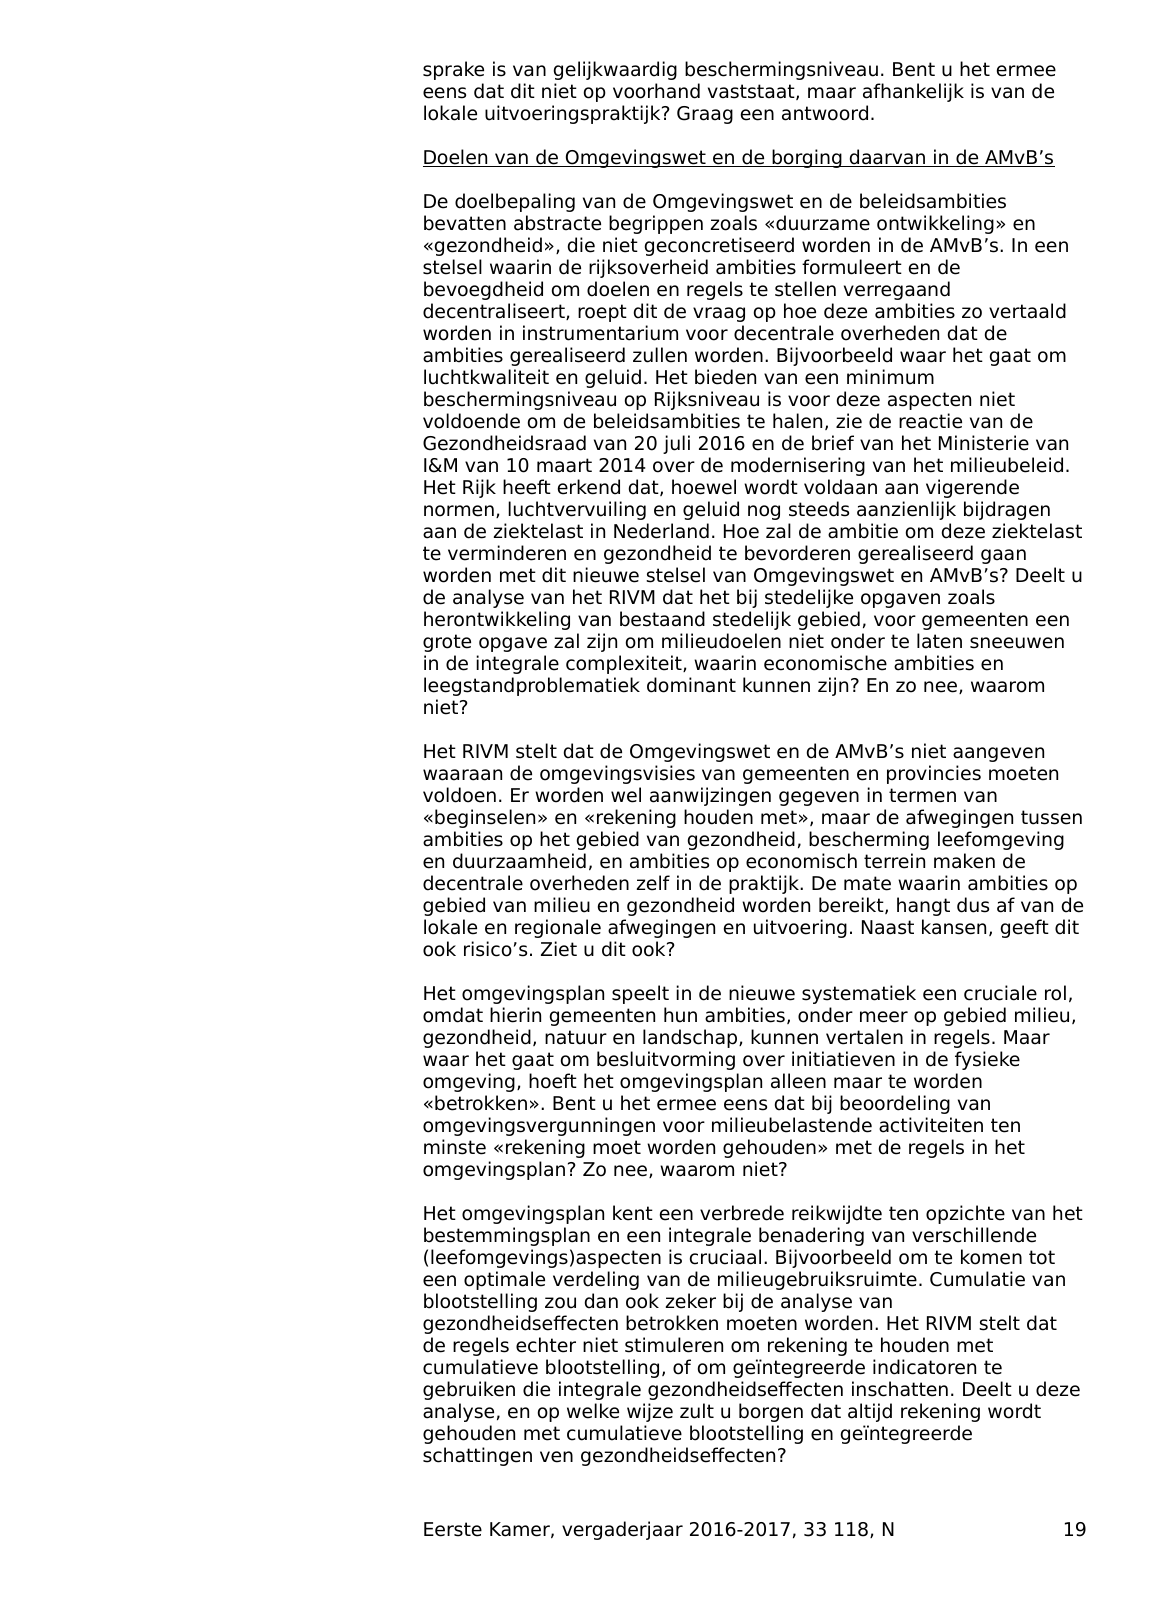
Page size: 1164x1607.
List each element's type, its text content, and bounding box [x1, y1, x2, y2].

subtitle Doelen van de Omgevingswet en de borging daarvan in de AMvB’s [422, 147, 1087, 169]
text Het RIVM stelt dat de Omgevingswet en de AMvB’s niet aangeven waaraan de omgevingsvisies van gemeenten en provincies moeten voldoen. Er worden wel aanwijzingen gegeven in termen van «beginselen» en «rekening houden met», maar de afwegingen tussen ambities op het gebied van gezondheid, bescherming leefomgeving en duurzaamheid, en ambities op economisch terrein maken de decentrale overheden zelf in de praktijk. De mate waarin ambities op gebied van milieu en gezondheid worden bereikt, hangt dus af van de lokale en regionale afwegingen en uitvoering. Naast kansen, geeft dit ook risico’s. Ziet u dit ook? [422, 741, 1087, 961]
text Het omgevingsplan speelt in de nieuwe systematiek een cruciale rol, omdat hierin gemeenten hun ambities, onder meer op gebied milieu, gezondheid, natuur en landschap, kunnen vertalen in regels. Maar waar het gaat om besluitvorming over initiatieven in de fysieke omgeving, hoeft het omgevingsplan alleen maar te worden «betrokken». Bent u het ermee eens dat bij beoordeling van omgevingsvergunningen voor milieubelastende activiteiten ten minste «rekening moet worden gehouden» met de regels in het omgevingsplan? Zo nee, waarom niet? [422, 983, 1087, 1181]
text De doelbepaling van de Omgevingswet en de beleidsambities bevatten abstracte begrippen zoals «duurzame ontwikkeling» en «gezondheid», die niet geconcretiseerd worden in de AMvB’s. In een stelsel waarin de rijksoverheid ambities formuleert en de bevoegdheid om doelen en regels te stellen verregaand decentraliseert, roept dit de vraag op hoe deze ambities zo vertaald worden in instrumentarium voor decentrale overheden dat de ambities gerealiseerd zullen worden. Bijvoorbeeld waar het gaat om luchtkwaliteit en geluid. Het bieden van een minimum beschermingsniveau op Rijksniveau is voor deze aspecten niet voldoende om de beleidsambities te halen, zie de reactie van de Gezondheidsraad van 20 juli 2016 en de brief van het Ministerie van I&M van 10 maart 2014 over de modernisering van het milieubeleid. Het Rijk heeft erkend dat, hoewel wordt voldaan aan vigerende normen, luchtvervuiling en geluid nog steeds aanzienlijk bijdragen aan de ziektelast in Nederland. Hoe zal de ambitie om deze ziektelast te verminderen en gezondheid te bevorderen gerealiseerd gaan worden met dit nieuwe stelsel van Omgevingswet en AMvB’s? Deelt u de analyse van het RIVM dat het bij stedelijke opgaven zoals herontwikkeling van bestaand stedelijk gebied, voor gemeenten een grote opgave zal zijn om milieudoelen niet onder te laten sneeuwen in de integrale complexiteit, waarin economische ambities en leegstandproblematiek dominant kunnen zijn? En zo nee, waarom niet? [422, 191, 1087, 719]
text Het omgevingsplan kent een verbrede reikwijdte ten opzichte van het bestemmingsplan en een integrale benadering van verschillende (leefomgevings)aspecten is cruciaal. Bijvoorbeeld om te komen tot een optimale verdeling van de milieugebruiksruimte. Cumulatie van blootstelling zou dan ook zeker bij de analyse van gezondheidseffecten betrokken moeten worden. Het RIVM stelt dat de regels echter niet stimuleren om rekening te houden met cumulatieve blootstelling, of om geïntegreerde indicatoren te gebruiken die integrale gezondheidseffecten inschatten. Deelt u deze analyse, en op welke wijze zult u borgen dat altijd rekening wordt gehouden met cumulatieve blootstelling en geïntegreerde schattingen ven gezondheidseffecten? [422, 1203, 1087, 1467]
text sprake is van gelijkwaardig beschermingsniveau. Bent u het ermee eens dat dit niet op voorhand vaststaat, maar afhankelijk is van de lokale uitvoeringspraktijk? Graag een antwoord. [422, 59, 1087, 125]
